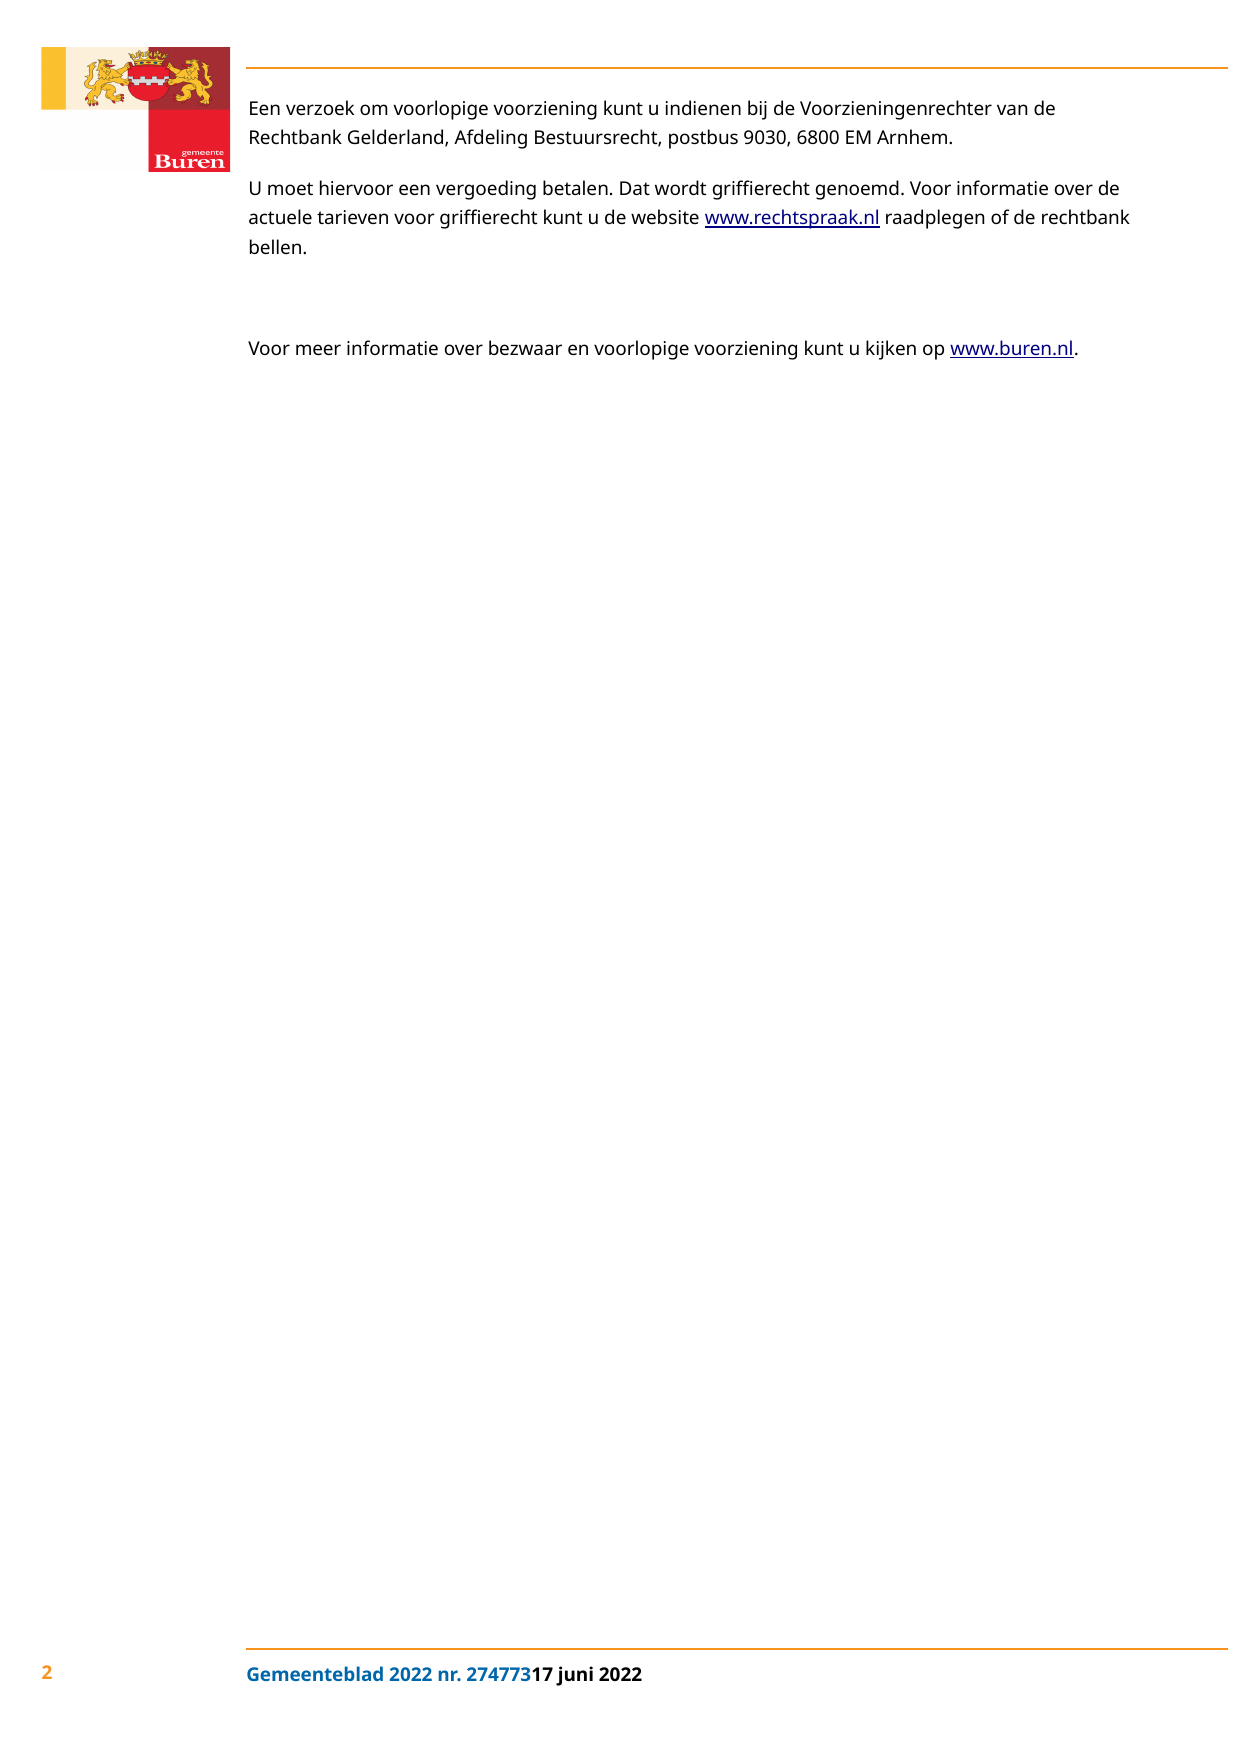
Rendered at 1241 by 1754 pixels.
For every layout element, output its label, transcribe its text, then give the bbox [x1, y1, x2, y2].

picture [41, 47, 231, 172]
text Voor meer informatie over bezwaar en voorlopige voorziening kunt u kijken op www.buren.nl. [248, 335, 1152, 361]
text Een verzoek om voorlopige voorziening kunt u indienen bij de Voorzieningenrechter van de Rechtbank Gelderland, Afdeling Bestuursrecht, postbus 9030, 6800 EM Arnhem. [248, 95, 1152, 150]
text U moet hiervoor een vergoeding betalen. Dat wordt griffierecht genoemd. Voor informatie over de actuele tarieven voor griffierecht kunt u de website www.rechtspraak.nl raadplegen of de rechtbank bellen. [248, 175, 1152, 260]
